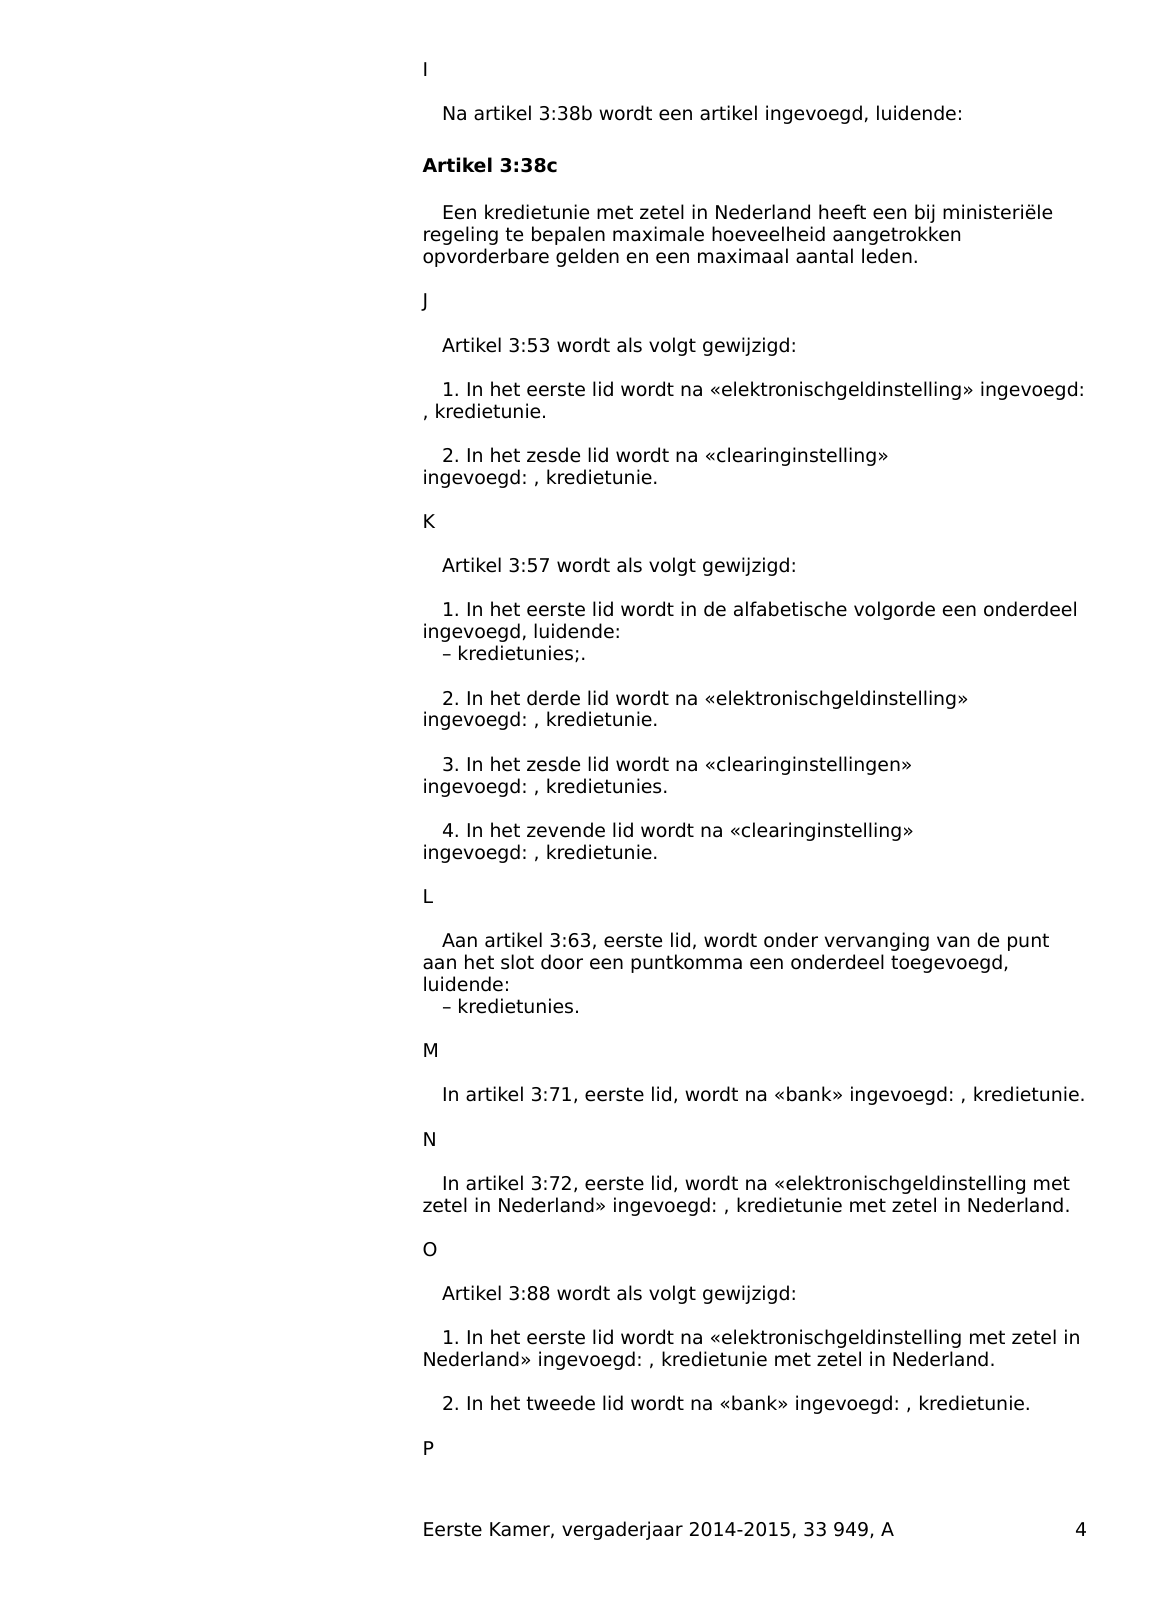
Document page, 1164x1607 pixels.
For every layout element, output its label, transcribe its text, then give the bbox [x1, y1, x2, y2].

text 2. In het tweede lid wordt na «bank» ingevoegd: , kredietunie. [422, 1393, 1087, 1415]
text Aan artikel 3:63, eerste lid, wordt onder vervanging van de punt aan het slot door een puntkomma een onderdeel toegevoegd, luidende: [422, 930, 1087, 996]
text P [422, 1437, 1087, 1459]
text M [422, 1040, 1087, 1062]
text I [422, 59, 1087, 81]
text N [422, 1128, 1087, 1150]
subtitle Artikel 3:38c [422, 155, 1087, 177]
text Artikel 3:53 wordt als volgt gewijzigd: [422, 334, 1087, 356]
text Artikel 3:57 wordt als volgt gewijzigd: [422, 555, 1087, 577]
text 4. In het zevende lid wordt na «clearinginstelling» ingevoegd: , kredietunie. [422, 820, 1087, 864]
text 1. In het eerste lid wordt na «elektronischgeldinstelling» ingevoegd: , kredietunie. [422, 379, 1087, 423]
text 1. In het eerste lid wordt na «elektronischgeldinstelling met zetel in Nederland» ingevoegd: , kredietunie met zetel in Nederland. [422, 1327, 1087, 1371]
text 2. In het derde lid wordt na «elektronischgeldinstelling» ingevoegd: , kredietunie. [422, 687, 1087, 731]
text In artikel 3:72, eerste lid, wordt na «elektronischgeldinstelling met zetel in Nederland» ingevoegd: , kredietunie met zetel in Nederland. [422, 1173, 1087, 1217]
text Na artikel 3:38b wordt een artikel ingevoegd, luidende: [422, 103, 1087, 125]
text O [422, 1239, 1087, 1261]
text – kredietunies. [422, 996, 1087, 1018]
text In artikel 3:71, eerste lid, wordt na «bank» ingevoegd: , kredietunie. [422, 1084, 1087, 1106]
text L [422, 886, 1087, 908]
text 3. In het zesde lid wordt na «clearinginstellingen» ingevoegd: , kredietunies. [422, 753, 1087, 797]
text Een kredietunie met zetel in Nederland heeft een bij ministeriële regeling te bepalen maximale hoeveelheid aangetrokken opvorderbare gelden en een maximaal aantal leden. [422, 202, 1087, 268]
text 1. In het eerste lid wordt in de alfabetische volgorde een onderdeel ingevoegd, luidende: [422, 599, 1087, 643]
text J [422, 290, 1087, 312]
text K [422, 511, 1087, 533]
text – kredietunies;. [422, 643, 1087, 665]
text 2. In het zesde lid wordt na «clearinginstelling» ingevoegd: , kredietunie. [422, 445, 1087, 489]
text Artikel 3:88 wordt als volgt gewijzigd: [422, 1283, 1087, 1305]
